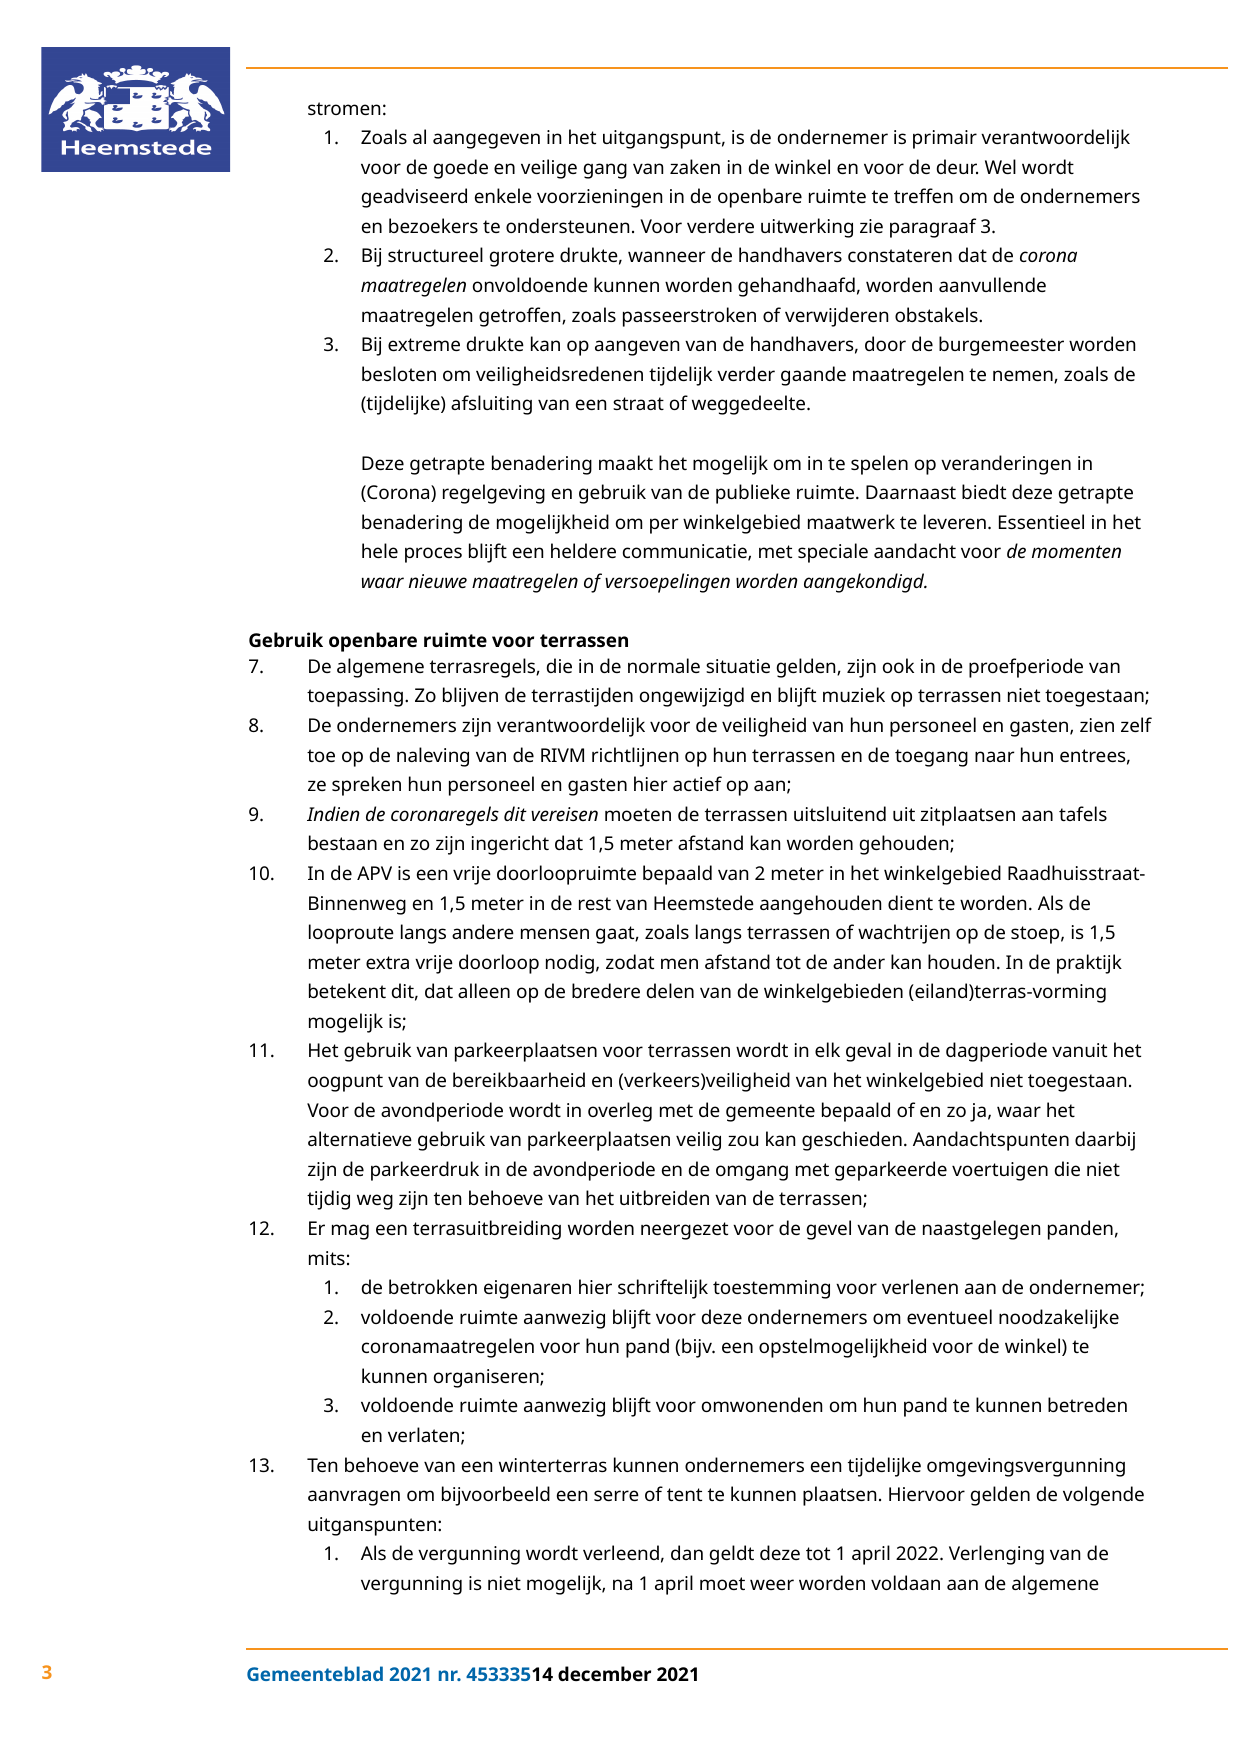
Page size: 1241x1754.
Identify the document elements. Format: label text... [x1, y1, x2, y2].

list Deze getrapte benadering maakt het mogelijk om in te spelen op veranderingen in (Corona) regelgeving en gebruik van de publieke ruimte. Daarnaast biedt deze getrapte benadering de mogelijkheid om per winkelgebied maatwerk te leveren. Essentieel in het hele proces blijft een heldere communicatie, met speciale aandacht voor de momenten waar nieuwe maatregelen of versoepelingen worden aangekondigd. [323, 450, 1152, 594]
list De ondernemers zijn verantwoordelijk voor de veiligheid van hun personeel en gasten, zien zelf toe op de naleving van de RIVM richtlijnen op hun terrassen en de toegang naar hun entrees, ze spreken hun personeel en gasten hier actief op aan; [248, 712, 1152, 797]
list voldoende ruimte aanwezig blijft voor omwonenden om hun pand te kunnen betreden en verlaten; [323, 1393, 1152, 1448]
list de betrokken eigenaren hier schriftelijk toestemming voor verlenen aan de ondernemer; [323, 1274, 1152, 1300]
list Als de vergunning wordt verleend, dan geldt deze tot 1 april 2022. Verlenging van de vergunning is niet mogelijk, na 1 april moet weer worden voldaan aan de algemene [323, 1541, 1152, 1596]
list Indien de coronaregels dit vereisen moeten de terrassen uitsluitend uit zitplaatsen aan tafels bestaan en zo zijn ingericht dat 1,5 meter afstand kan worden gehouden; [248, 801, 1152, 856]
list stromen: [248, 95, 1152, 121]
list Bij structureel grotere drukte, wanneer de handhavers constateren dat de corona maatregelen onvoldoende kunnen worden gehandhaafd, worden aanvullende maatregelen getroffen, zoals passeerstroken of verwijderen obstakels. [323, 243, 1152, 328]
list Het gebruik van parkeerplaatsen voor terrassen wordt in elk geval in de dagperiode vanuit het oogpunt van de bereikbaarheid en (verkeers)veiligheid van het winkelgebied niet toegestaan. Voor de avondperiode wordt in overleg met de gemeente bepaald of en zo ja, waar het alternatieve gebruik van parkeerplaatsen veilig zou kan geschieden. Aandachtspunten daarbij zijn de parkeerdruk in de avondperiode en de omgang met geparkeerde voertuigen die niet tijdig weg zijn ten behoeve van het uitbreiden van de terrassen; [248, 1038, 1152, 1211]
picture [41, 47, 231, 172]
text Gebruik openbare ruimte voor terrassen [248, 627, 1152, 653]
list Ten behoeve van een winterterras kunnen ondernemers een tijdelijke omgevingsvergunning aanvragen om bijvoorbeeld een serre of tent te kunnen plaatsen. Hiervoor gelden de volgende uitganspunten: [248, 1452, 1152, 1537]
list Bij extreme drukte kan op aangeven van de handhavers, door de burgemeester worden besloten om veiligheidsredenen tijdelijk verder gaande maatregelen te nemen, zoals de (tijdelijke) afsluiting van een straat of weggedeelte. [323, 331, 1152, 416]
list voldoende ruimte aanwezig blijft voor deze ondernemers om eventueel noodzakelijke coronamaatregelen voor hun pand (bijv. een opstelmogelijkheid voor de winkel) te kunnen organiseren; [323, 1304, 1152, 1389]
list Zoals al aangegeven in het uitgangspunt, is de ondernemer is primair verantwoordelijk voor de goede en veilige gang van zaken in de winkel en voor de deur. Wel wordt geadviseerd enkele voorzieningen in de openbare ruimte te treffen om de ondernemers en bezoekers te ondersteunen. Voor verdere uitwerking zie paragraaf 3. [323, 124, 1152, 239]
list In de APV is een vrije doorloopruimte bepaald van 2 meter in het winkelgebied Raadhuisstraat-Binnenweg en 1,5 meter in de rest van Heemstede aangehouden dient te worden. Als de looproute langs andere mensen gaat, zoals langs terrassen of wachtrijen op de stoep, is 1,5 meter extra vrije doorloop nodig, zodat men afstand tot de ander kan houden. In de praktijk betekent dit, dat alleen op de bredere delen van de winkelgebieden (eiland)terras-vorming mogelijk is; [248, 860, 1152, 1034]
list De algemene terrasregels, die in de normale situatie gelden, zijn ook in de proefperiode van toepassing. Zo blijven de terrastijden ongewijzigd en blijft muziek op terrassen niet toegestaan; [248, 653, 1152, 708]
list Er mag een terrasuitbreiding worden neergezet voor de gevel van de naastgelegen panden, mits: [248, 1215, 1152, 1270]
